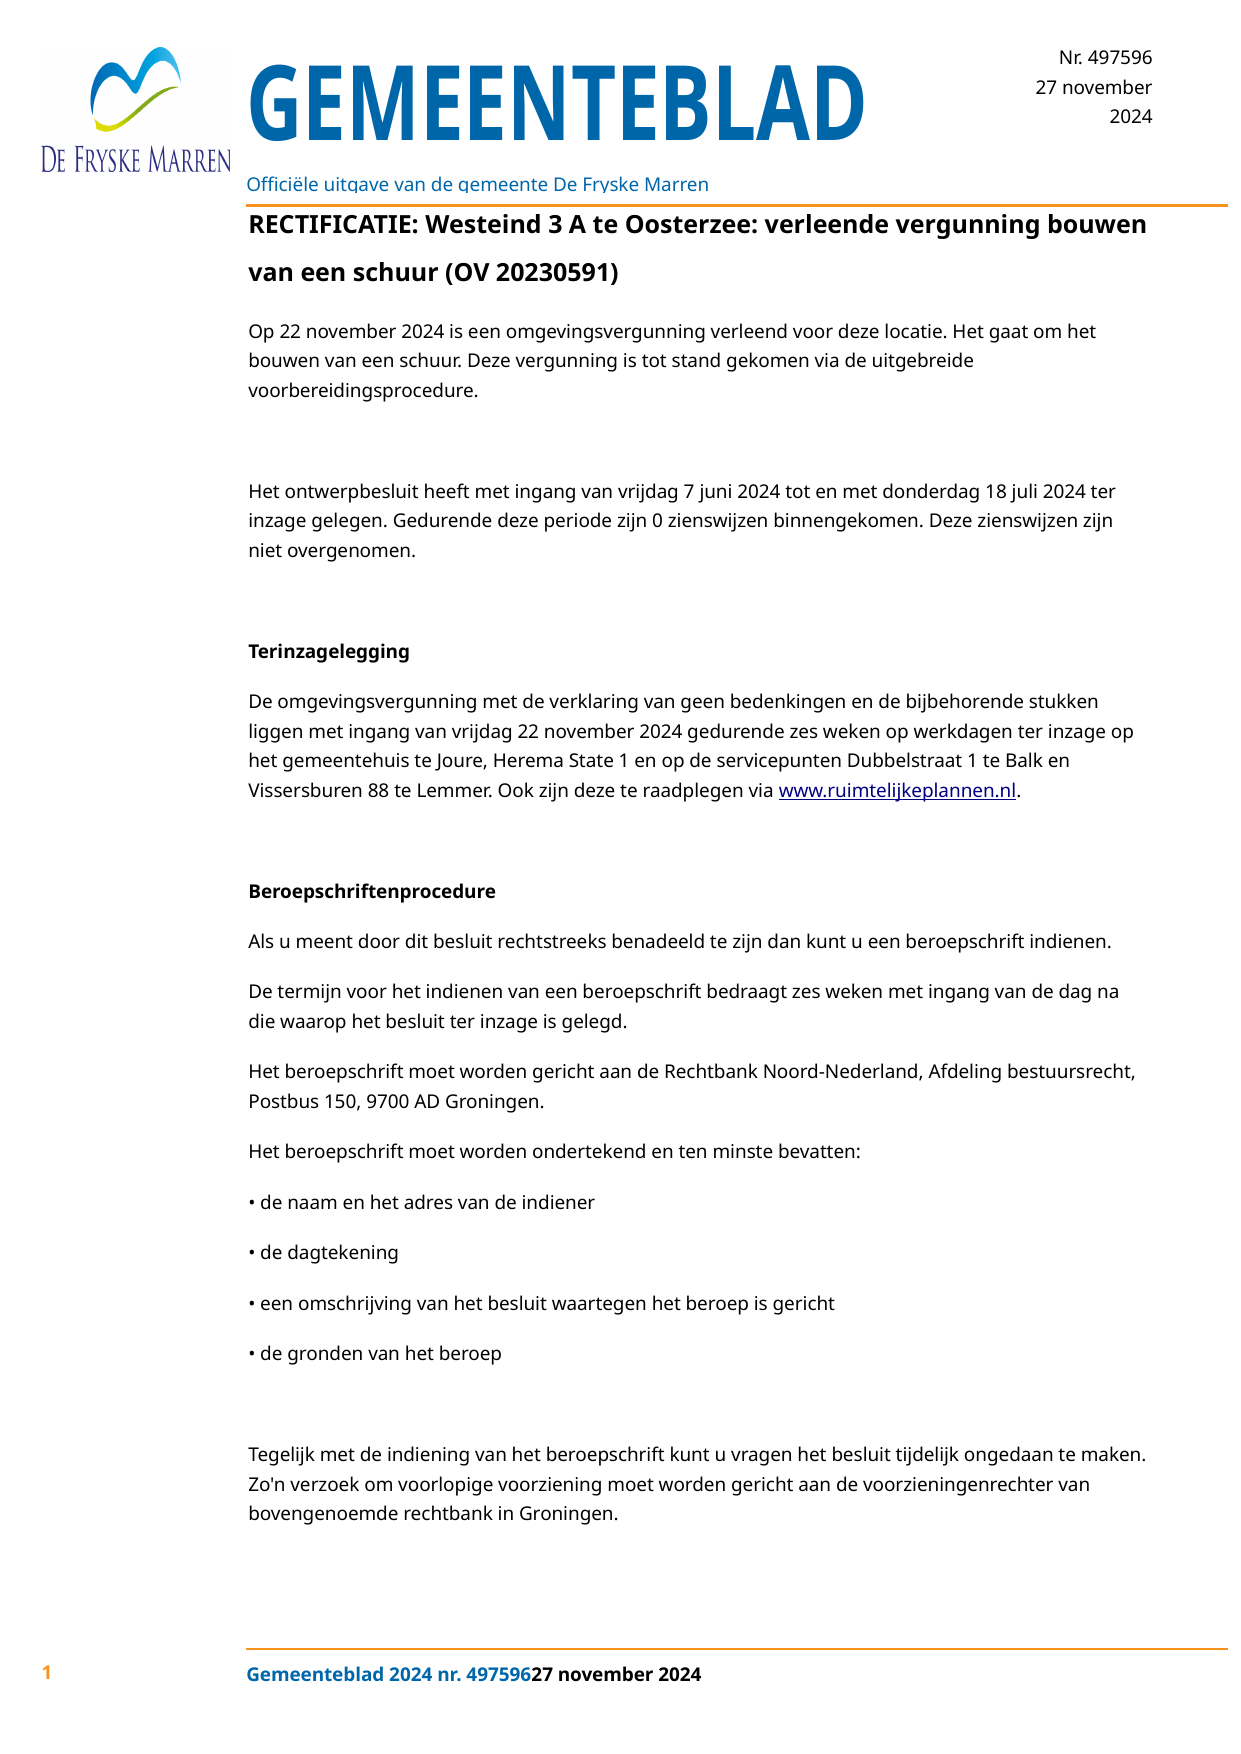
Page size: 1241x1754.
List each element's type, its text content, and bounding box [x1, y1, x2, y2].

picture [41, 47, 231, 172]
text Het ontwerpbesluit heeft met ingang van vrijdag 7 juni 2024 tot en met donderdag 18 juli 2024 ter inzage gelegen. Gedurende deze periode zijn 0 zienswijzen binnengekomen. Deze zienswijzen zijn niet overgenomen. [248, 478, 1152, 563]
text Op 22 november 2024 is een omgevingsvergunning verleend voor deze locatie. Het gaat om het bouwen van een schuur. Deze vergunning is tot stand gekomen via de uitgebreide voorbereidingsprocedure. [248, 318, 1152, 403]
text Als u meent door dit besluit rechtstreeks benadeeld te zijn dan kunt u een beroepschrift indienen. [248, 928, 1152, 954]
text De termijn voor het indienen van een beroepschrift bedraagt zes weken met ingang van de dag na die waarop het besluit ter inzage is gelegd. [248, 979, 1152, 1034]
text • de naam en het adres van de indiener [248, 1189, 1152, 1215]
text De omgevingsvergunning met de verklaring van geen bedenkingen en de bijbehorende stukken liggen met ingang van vrijdag 22 november 2024 gedurende zes weken op werkdagen ter inzage op het gemeentehuis te Joure, Herema State 1 en op de servicepunten Dubbelstraat 1 te Balk en Vissersburen 88 te Lemmer. Ook zijn deze te raadplegen via www.ruimtelijkeplannen.nl. [248, 688, 1152, 803]
text • de dagtekening [248, 1239, 1152, 1265]
text Het beroepschrift moet worden gericht aan de Rechtbank Noord-Nederland, Afdeling bestuursrecht, Postbus 150, 9700 AD Groningen. [248, 1059, 1152, 1114]
text Tegelijk met de indiening van het beroepschrift kunt u vragen het besluit tijdelijk ongedaan te maken. Zo'n verzoek om voorlopige voorziening moet worden gericht aan de voorzieningenrechter van bovengenoemde rechtbank in Groningen. [248, 1441, 1152, 1526]
text Beroepschriftenprocedure [248, 878, 1152, 904]
text Het beroepschrift moet worden ondertekend en ten minste bevatten: [248, 1139, 1152, 1164]
text • een omschrijving van het besluit waartegen het beroep is gericht [248, 1290, 1152, 1316]
text • de gronden van het beroep [248, 1340, 1152, 1366]
text RECTIFICATIE: Westeind 3 A te Oosterzee: verleende vergunning bouwen van een schuur (OV 20230591) [248, 207, 1152, 288]
text Terinzagelegging [248, 638, 1152, 664]
